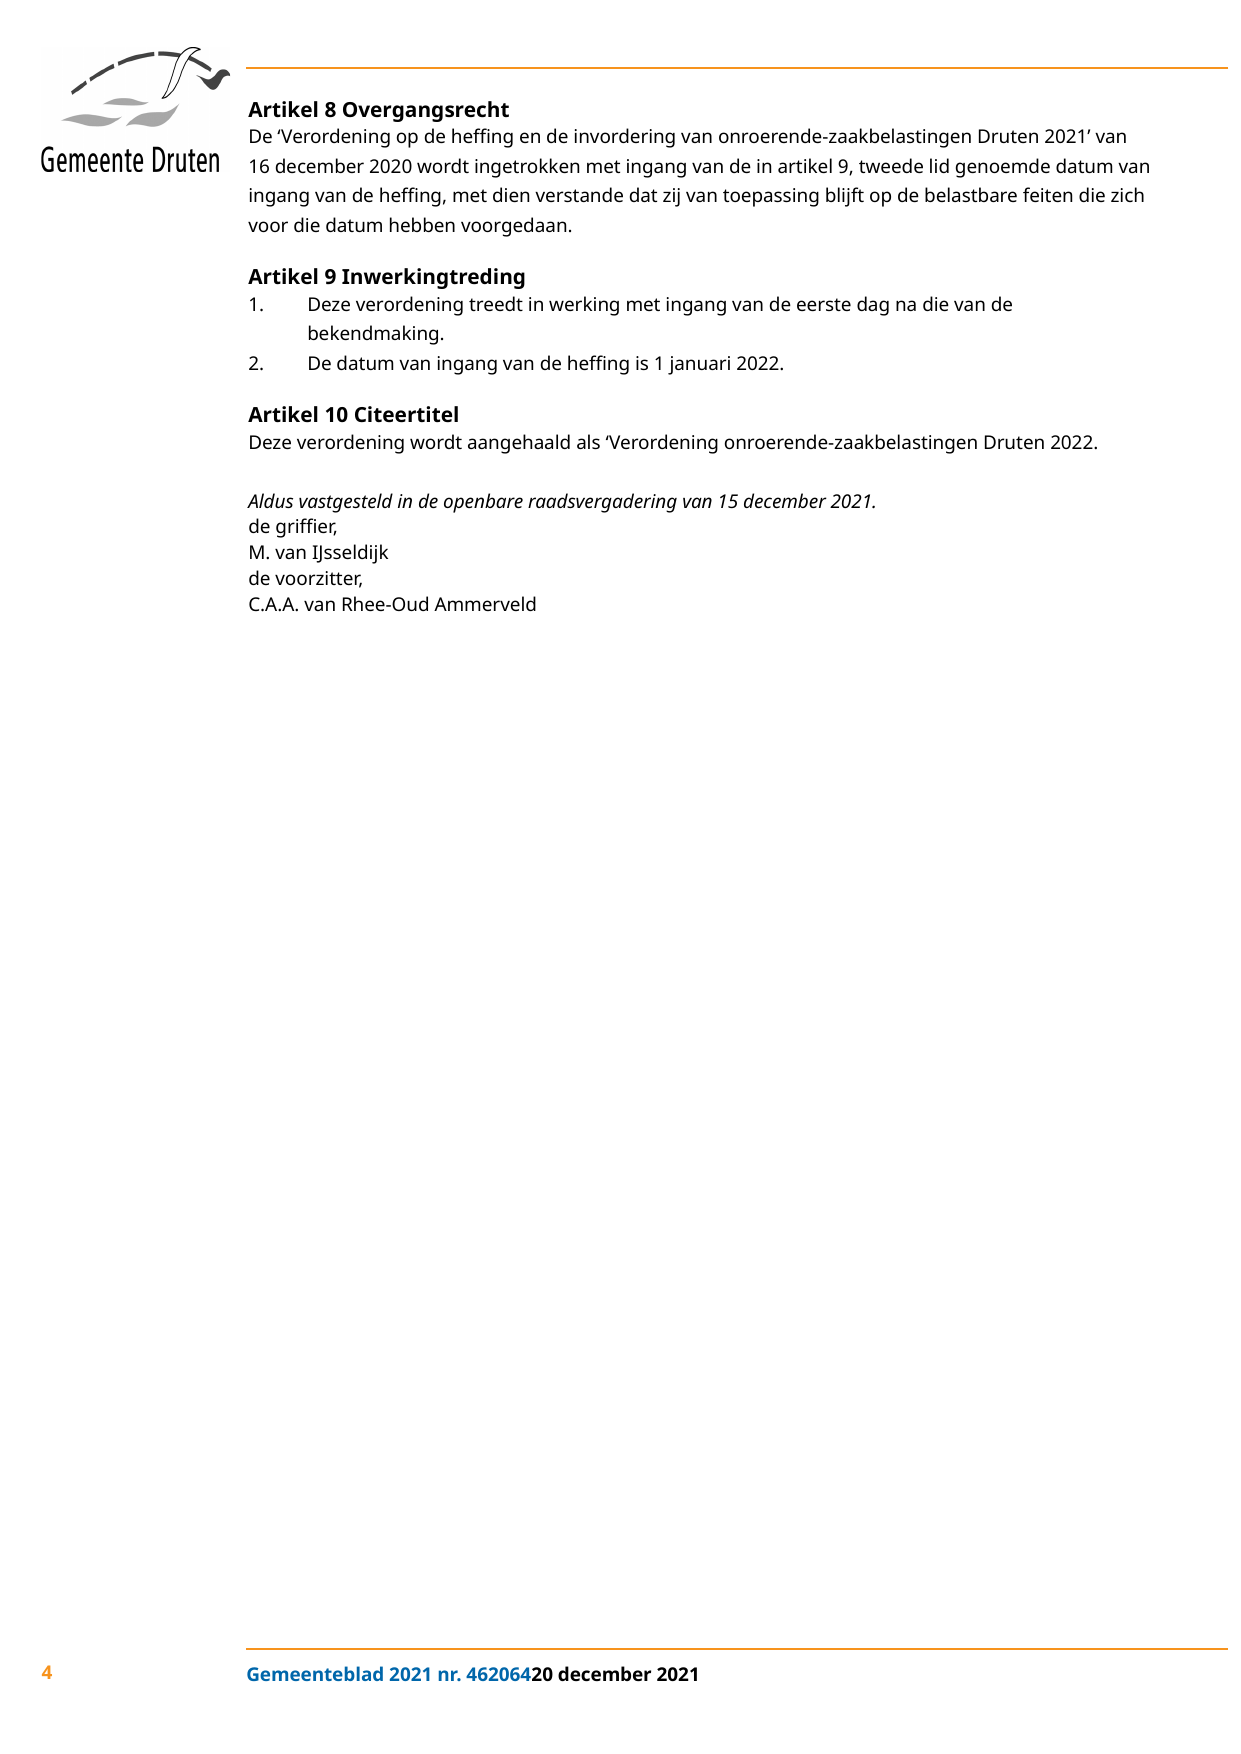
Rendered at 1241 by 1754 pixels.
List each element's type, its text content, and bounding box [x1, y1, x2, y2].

text de griffier, [248, 514, 1152, 539]
picture [41, 47, 231, 172]
text De ‘Verordening op de heffing en de invordering van onroerende-zaakbelastingen Druten 2021’ van 16 december 2020 wordt ingetrokken met ingang van de in artikel 9, tweede lid genoemde datum van ingang van de heffing, met dien verstande dat zij van toepassing blijft op de belastbare feiten die zich voor die datum hebben voorgedaan. [248, 123, 1152, 238]
list Deze verordening treedt in werking met ingang van de eerste dag na die van de bekendmaking. [248, 291, 1152, 346]
text Artikel 9 Inwerkingtreding [248, 262, 1152, 291]
text Deze verordening wordt aangehaald als ‘Verordening onroerende-zaakbelastingen Druten 2022. [248, 429, 1152, 454]
text Aldus vastgesteld in de openbare raadsvergadering van 15 december 2021. [248, 488, 1152, 514]
text Artikel 10 Citeertitel [248, 400, 1152, 429]
text de voorzitter, [248, 565, 1152, 591]
text Artikel 8 Overgangsrecht [248, 95, 1152, 123]
text C.A.A. van Rhee-Oud Ammerveld [248, 591, 1152, 617]
list De datum van ingang van de heffing is 1 januari 2022. [248, 350, 1152, 376]
text M. van IJsseldijk [248, 539, 1152, 565]
